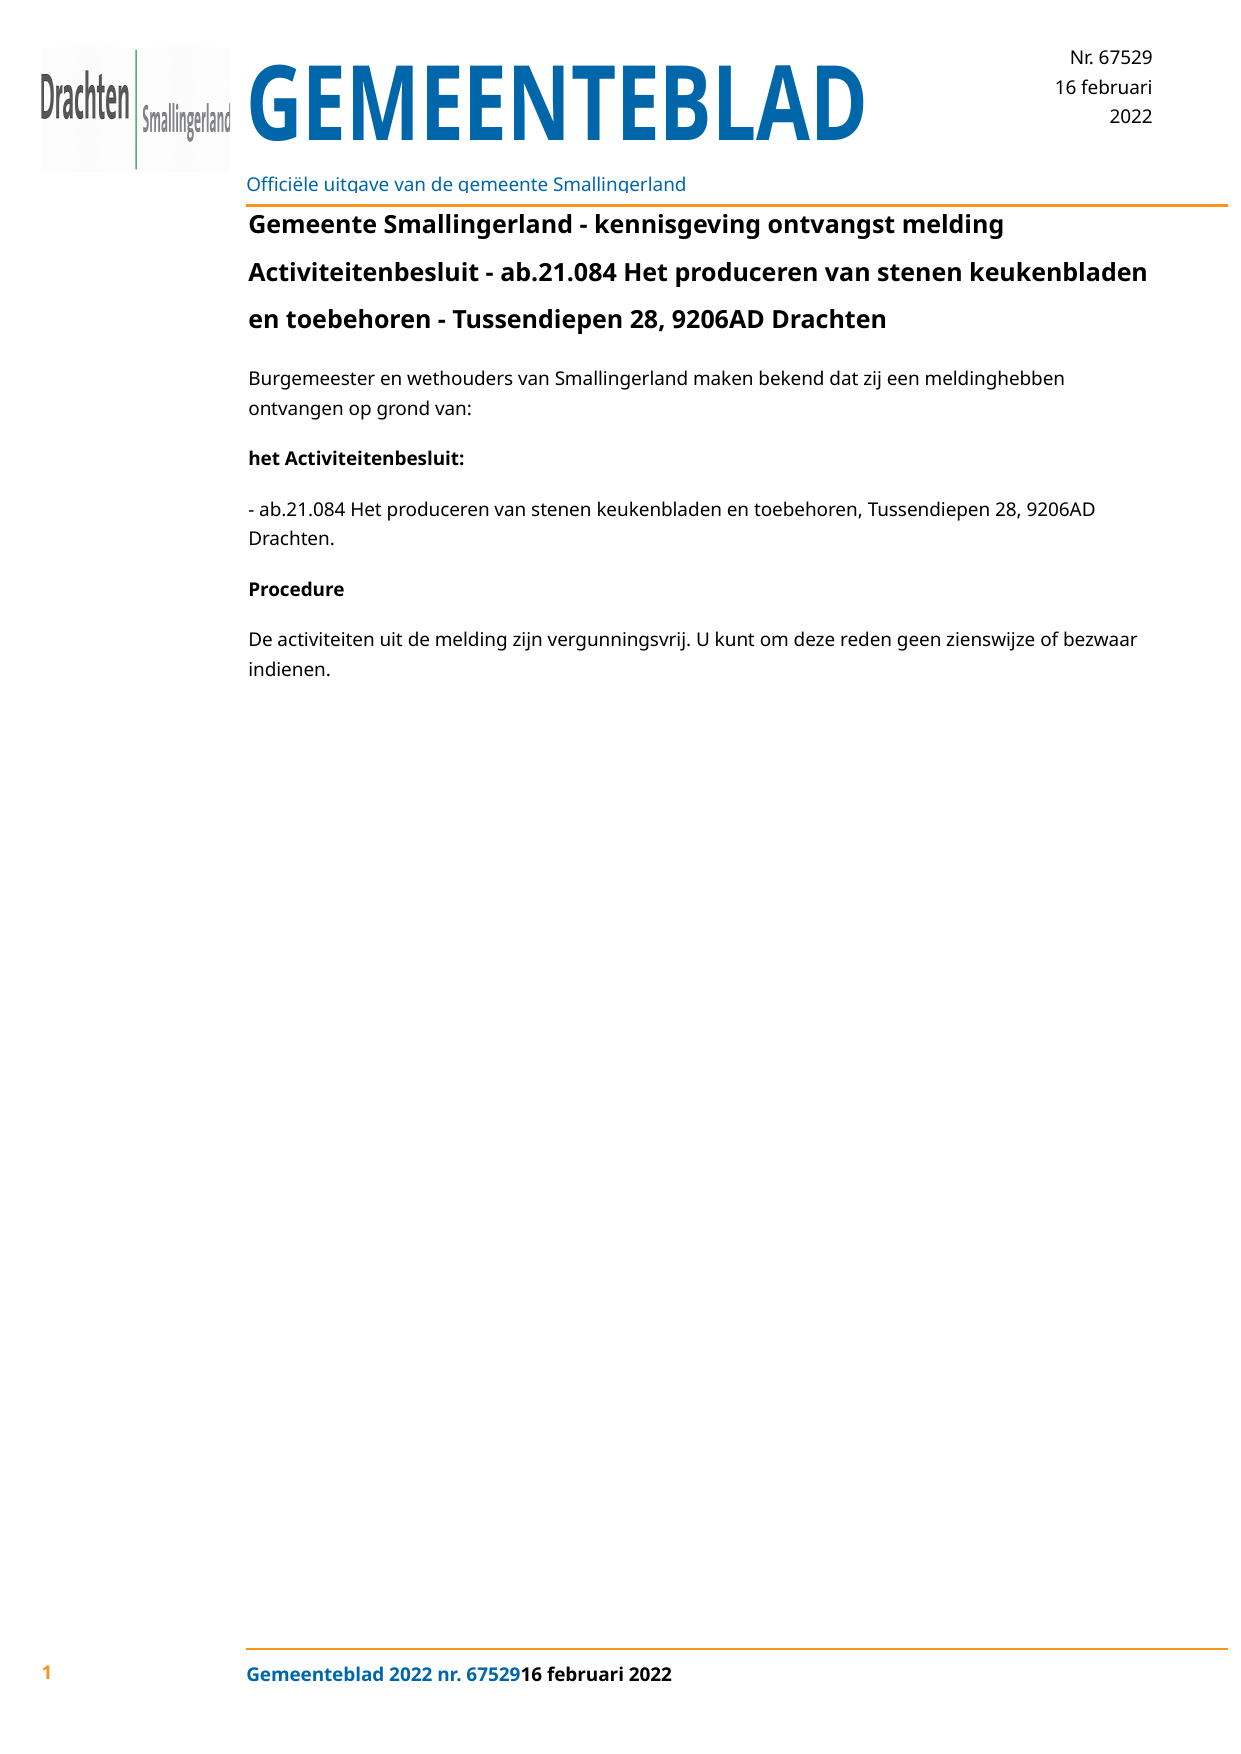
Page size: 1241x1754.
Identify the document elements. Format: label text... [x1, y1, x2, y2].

text Gemeente Smallingerland - kennisgeving ontvangst melding Activiteitenbesluit - ab.21.084 Het produceren van stenen keukenbladen en toebehoren - Tussendiepen 28, 9206AD Drachten [248, 207, 1152, 336]
text Procedure [248, 576, 1152, 602]
text - ab.21.084 Het produceren van stenen keukenbladen en toebehoren, Tussendiepen 28, 9206AD Drachten. [248, 496, 1152, 551]
picture [41, 47, 231, 172]
text Burgemeester en wethouders van Smallingerland maken bekend dat zij een meldinghebben ontvangen op grond van: [248, 366, 1152, 421]
text De activiteiten uit de melding zijn vergunningsvrij. U kunt om deze reden geen zienswijze of bezwaar indienen. [248, 626, 1152, 682]
text het Activiteitenbesluit: [248, 446, 1152, 471]
